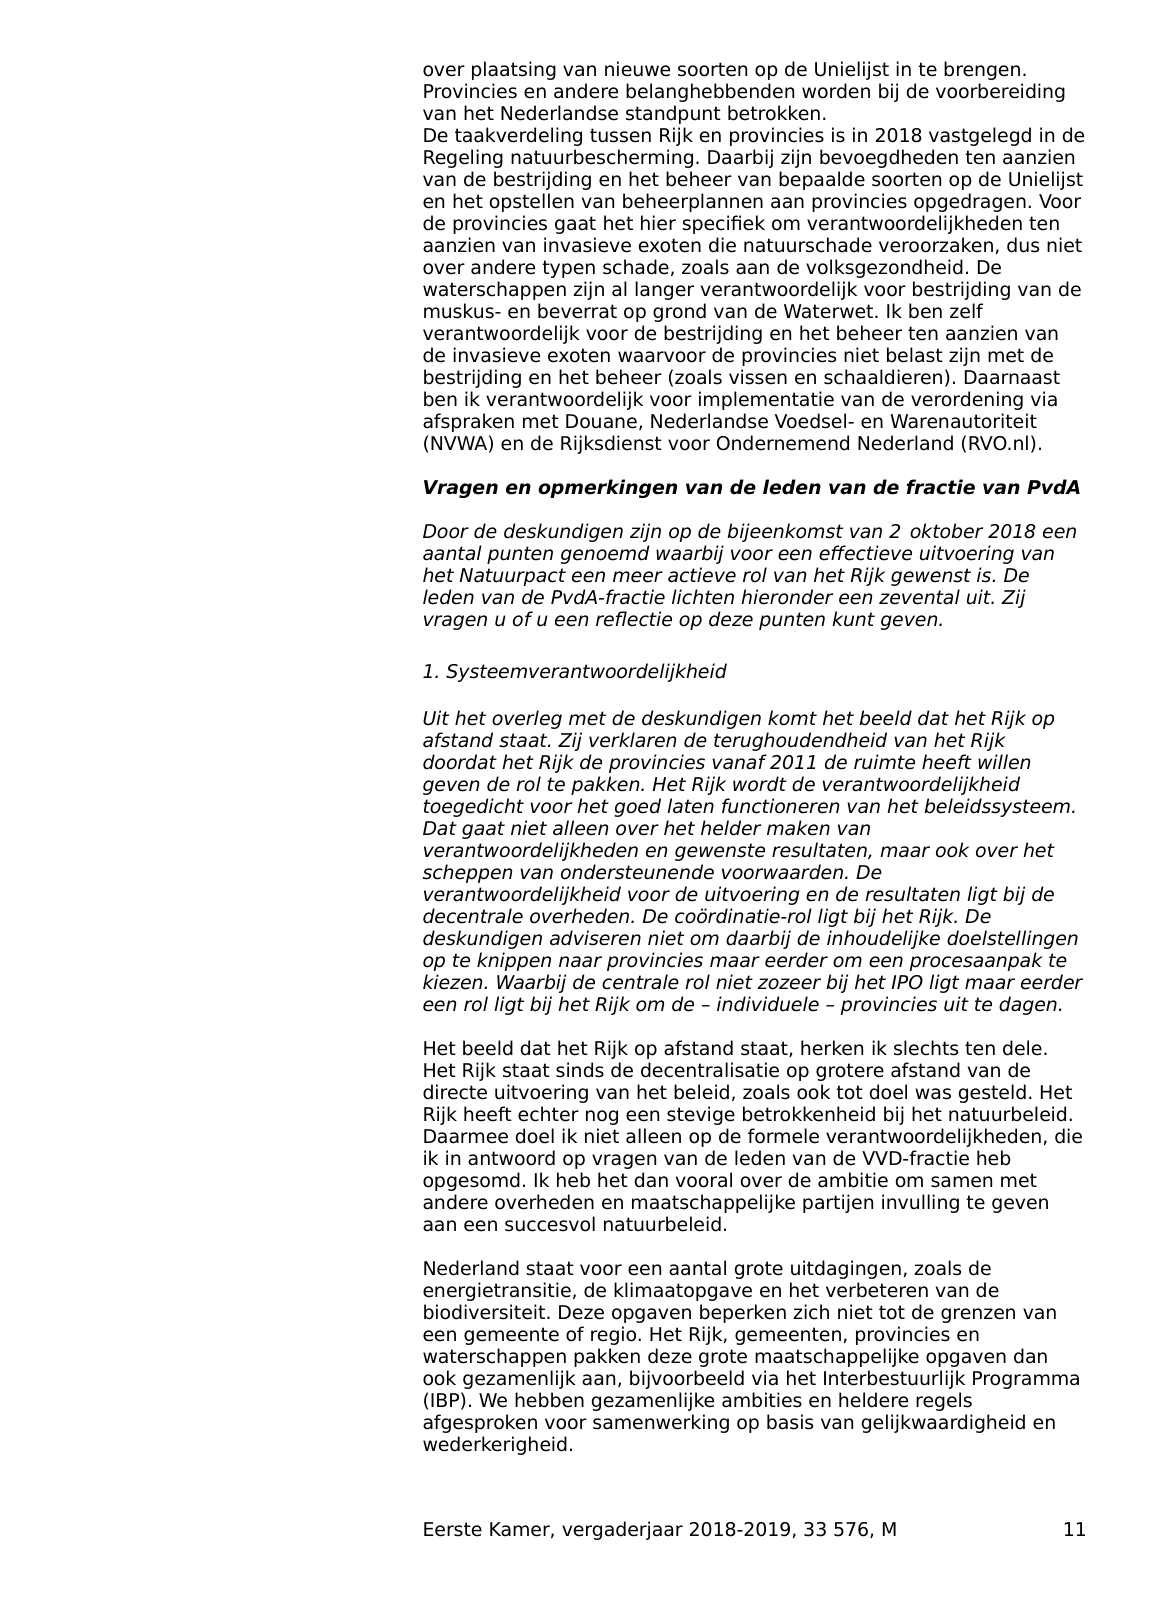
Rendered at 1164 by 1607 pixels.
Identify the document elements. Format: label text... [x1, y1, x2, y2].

subtitle Vragen en opmerkingen van de leden van de fractie van PvdA [422, 477, 1087, 499]
text Nederland staat voor een aantal grote uitdagingen, zoals de energietransitie, de klimaatopgave en het verbeteren van de biodiversiteit. Deze opgaven beperken zich niet tot de grenzen van een gemeente of regio. Het Rijk, gemeenten, provincies en waterschappen pakken deze grote maatschappelijke opgaven dan ook gezamenlijk aan, bijvoorbeeld via het Interbestuurlijk Programma (IBP). We hebben gezamenlijke ambities en heldere regels afgesproken voor samenwerking op basis van gelijkwaardigheid en wederkerigheid. [422, 1258, 1087, 1456]
text Het beeld dat het Rijk op afstand staat, herken ik slechts ten dele. Het Rijk staat sinds de decentralisatie op grotere afstand van de directe uitvoering van het beleid, zoals ook tot doel was gesteld. Het Rijk heeft echter nog een stevige betrokkenheid bij het natuurbeleid. Daarmee doel ik niet alleen op de formele verantwoordelijkheden, die ik in antwoord op vragen van de leden van de VVD-fractie heb opgesomd. Ik heb het dan vooral over de ambitie om samen met andere overheden en maatschappelijke partijen invulling te geven aan een succesvol natuurbeleid. [422, 1038, 1087, 1236]
subtitle 1. Systeemverantwoordelijkheid [422, 661, 1087, 683]
text Door de deskundigen zijn op de bijeenkomst van 2 oktober 2018 een aantal punten genoemd waarbij voor een effectieve uitvoering van het Natuurpact een meer actieve rol van het Rijk gewenst is. De leden van de PvdA-fractie lichten hieronder een zevental uit. Zij vragen u of u een reflectie op deze punten kunt geven. [422, 521, 1087, 631]
text Uit het overleg met de deskundigen komt het beeld dat het Rijk op afstand staat. Zij verklaren de terughoudendheid van het Rijk doordat het Rijk de provincies vanaf 2011 de ruimte heeft willen geven de rol te pakken. Het Rijk wordt de verantwoordelijkheid toegedicht voor het goed laten functioneren van het beleidssysteem. Dat gaat niet alleen over het helder maken van verantwoordelijkheden en gewenste resultaten, maar ook over het scheppen van ondersteunende voorwaarden. De verantwoordelijkheid voor de uitvoering en de resultaten ligt bij de decentrale overheden. De coördinatie-rol ligt bij het Rijk. De deskundigen adviseren niet om daarbij de inhoudelijke doelstellingen op te knippen naar provincies maar eerder om een procesaanpak te kiezen. Waarbij de centrale rol niet zozeer bij het IPO ligt maar eerder een rol ligt bij het Rijk om de – individuele – provincies uit te dagen. [422, 708, 1087, 1016]
text De taakverdeling tussen Rijk en provincies is in 2018 vastgelegd in de Regeling natuurbescherming. Daarbij zijn bevoegdheden ten aanzien van de bestrijding en het beheer van bepaalde soorten op de Unielijst en het opstellen van beheerplannen aan provincies opgedragen. Voor de provincies gaat het hier specifiek om verantwoordelijkheden ten aanzien van invasieve exoten die natuurschade veroorzaken, dus niet over andere typen schade, zoals aan de volksgezondheid. De waterschappen zijn al langer verantwoordelijk voor bestrijding van de muskus- en beverrat op grond van de Waterwet. Ik ben zelf verantwoordelijk voor de bestrijding en het beheer ten aanzien van de invasieve exoten waarvoor de provincies niet belast zijn met de bestrijding en het beheer (zoals vissen en schaaldieren). Daarnaast ben ik verantwoordelijk voor implementatie van de verordening via afspraken met Douane, Nederlandse Voedsel- en Warenautoriteit (NVWA) en de Rijksdienst voor Ondernemend Nederland (RVO.nl). [422, 125, 1087, 455]
text over plaatsing van nieuwe soorten op de Unielijst in te brengen. Provincies en andere belanghebbenden worden bij de voorbereiding van het Nederlandse standpunt betrokken. [422, 59, 1087, 125]
